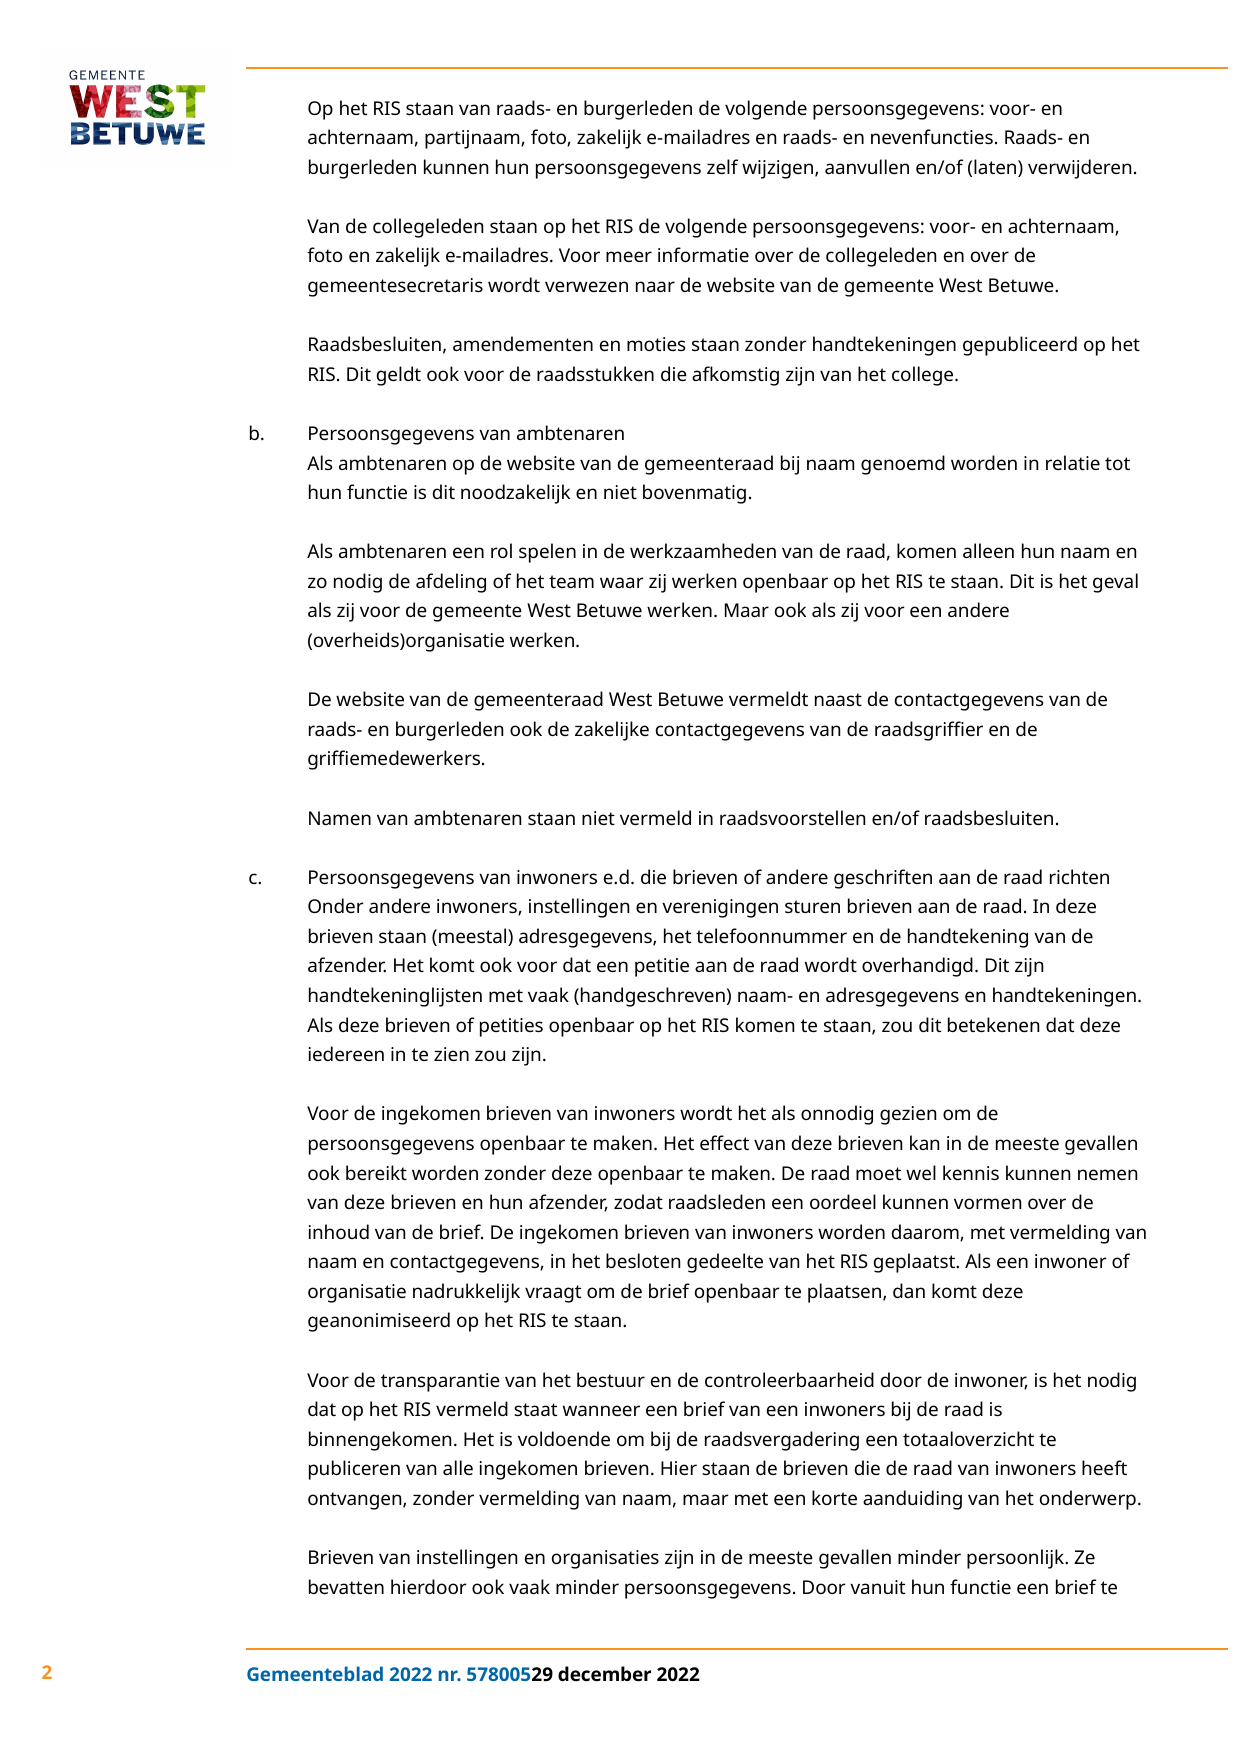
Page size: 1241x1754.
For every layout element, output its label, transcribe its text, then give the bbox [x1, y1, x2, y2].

list Als ambtenaren een rol spelen in de werkzaamheden van de raad, komen alleen hun naam en zo nodig de afdeling of het team waar zij werken openbaar op het RIS te staan. Dit is het geval als zij voor de gemeente West Betuwe werken. Maar ook als zij voor een andere (overheids)organisatie werken. [248, 538, 1152, 653]
list Brieven van instellingen en organisaties zijn in de meeste gevallen minder persoonlijk. Ze bevatten hierdoor ook vaak minder persoonsgegevens. Door vanuit hun functie een brief te [248, 1544, 1152, 1600]
list Namen van ambtenaren staan niet vermeld in raadsvoorstellen en/of raadsbesluiten. [248, 805, 1152, 831]
list Onder andere inwoners, instellingen en verenigingen sturen brieven aan de raad. In deze brieven staan (meestal) adresgegevens, het telefoonnummer en de handtekening van de afzender. Het komt ook voor dat een petitie aan de raad wordt overhandigd. Dit zijn handtekeninglijsten met vaak (handgeschreven) naam- en adresgegevens en handtekeningen. Als deze brieven of petities openbaar op het RIS komen te staan, zou dit betekenen dat deze iedereen in te zien zou zijn. [248, 893, 1152, 1067]
list Voor de ingekomen brieven van inwoners wordt het als onnodig gezien om de persoonsgegevens openbaar te maken. Het effect van deze brieven kan in de meeste gevallen ook bereikt worden zonder deze openbaar te maken. De raad moet wel kennis kunnen nemen van deze brieven en hun afzender, zodat raadsleden een oordeel kunnen vormen over de inhoud van de brief. De ingekomen brieven van inwoners worden daarom, met vermelding van naam en contactgegevens, in het besloten gedeelte van het RIS geplaatst. Als een inwoner of organisatie nadrukkelijk vraagt om de brief openbaar te plaatsen, dan komt deze geanonimiseerd op het RIS te staan. [248, 1101, 1152, 1333]
list Persoonsgegevens van ambtenaren [248, 420, 1152, 446]
list Op het RIS staan van raads- en burgerleden de volgende persoonsgegevens: voor- en achternaam, partijnaam, foto, zakelijk e-mailadres en raads- en nevenfuncties. Raads- en burgerleden kunnen hun persoonsgegevens zelf wijzigen, aanvullen en/of (laten) verwijderen. [248, 95, 1152, 180]
list Als ambtenaren op de website van de gemeenteraad bij naam genoemd worden in relatie tot hun functie is dit noodzakelijk en niet bovenmatig. [248, 450, 1152, 505]
list Raadsbesluiten, amendementen en moties staan zonder handtekeningen gepubliceerd op het RIS. Dit geldt ook voor de raadsstukken die afkomstig zijn van het college. [248, 331, 1152, 387]
list De website van de gemeenteraad West Betuwe vermeldt naast de contactgegevens van de raads- en burgerleden ook de zakelijke contactgegevens van de raadsgriffier en de griffiemedewerkers. [248, 686, 1152, 771]
list Persoonsgegevens van inwoners e.d. die brieven of andere geschriften aan de raad richten [248, 864, 1152, 890]
list Voor de transparantie van het bestuur en de controleerbaarheid door de inwoner, is het nodig dat op het RIS vermeld staat wanneer een brief van een inwoners bij de raad is binnengekomen. Het is voldoende om bij de raadsvergadering een totaaloverzicht te publiceren van alle ingekomen brieven. Hier staan de brieven die de raad van inwoners heeft ontvangen, zonder vermelding van naam, maar met een korte aanduiding van het onderwerp. [248, 1367, 1152, 1511]
list Van de collegeleden staan op het RIS de volgende persoonsgegevens: voor- en achternaam, foto en zakelijk e-mailadres. Voor meer informatie over de collegeleden en over de gemeentesecretaris wordt verwezen naar de website van de gemeente West Betuwe. [248, 213, 1152, 298]
picture [41, 47, 231, 172]
